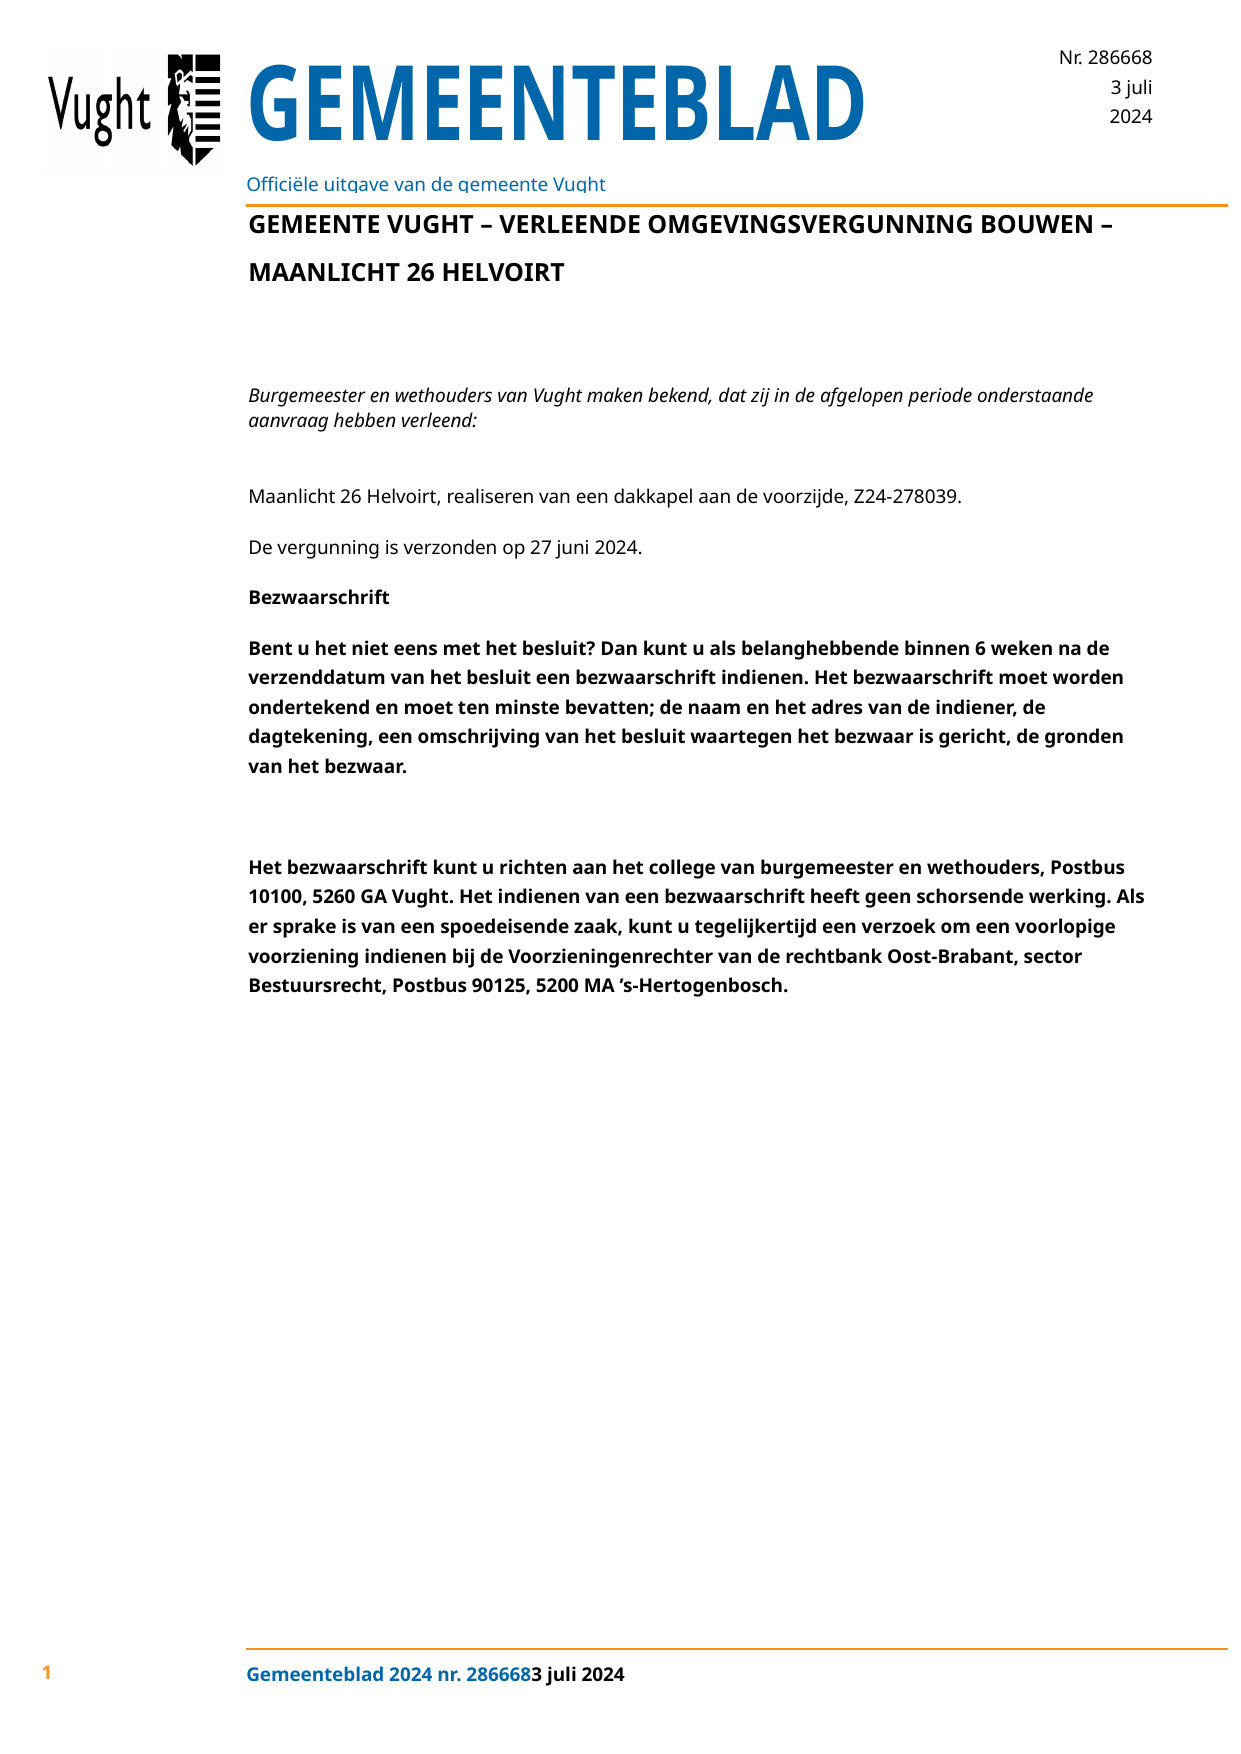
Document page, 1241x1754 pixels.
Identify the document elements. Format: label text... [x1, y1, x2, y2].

text De vergunning is verzonden op 27 juni 2024. [248, 534, 1152, 560]
text Maanlicht 26 Helvoirt, realiseren van een dakkapel aan de voorzijde, Z24-278039. [248, 484, 1152, 509]
text Burgemeester en wethouders van Vught maken bekend, dat zij in de afgelopen periode onderstaande aanvraag hebben verleend: [248, 382, 1152, 433]
text Bezwaarschrift [248, 584, 1152, 610]
text Het bezwaarschrift kunt u richten aan het college van burgemeester en wethouders, Postbus 10100, 5260 GA Vught. Het indienen van een bezwaarschrift heeft geen schorsende werking. Als er sprake is van een spoedeisende zaak, kunt u tegelijkertijd een verzoek om een voorlopige voorziening indienen bij de Voorzieningenrechter van de rechtbank Oost-Brabant, sector Bestuursrecht, Postbus 90125, 5200 MA ’s-Hertogenbosch. [248, 854, 1152, 998]
text Bent u het niet eens met het besluit? Dan kunt u als belanghebbende binnen 6 weken na de verzenddatum van het besluit een bezwaarschrift indienen. Het bezwaarschrift moet worden ondertekend en moet ten minste bevatten; de naam en het adres van de indiener, de dagtekening, een omschrijving van het besluit waartegen het bezwaar is gericht, de gronden van het bezwaar. [248, 635, 1152, 779]
text GEMEENTE VUGHT – VERLEENDE OMGEVINGSVERGUNNING BOUWEN – MAANLICHT 26 HELVOIRT [248, 207, 1152, 288]
picture [41, 47, 231, 172]
